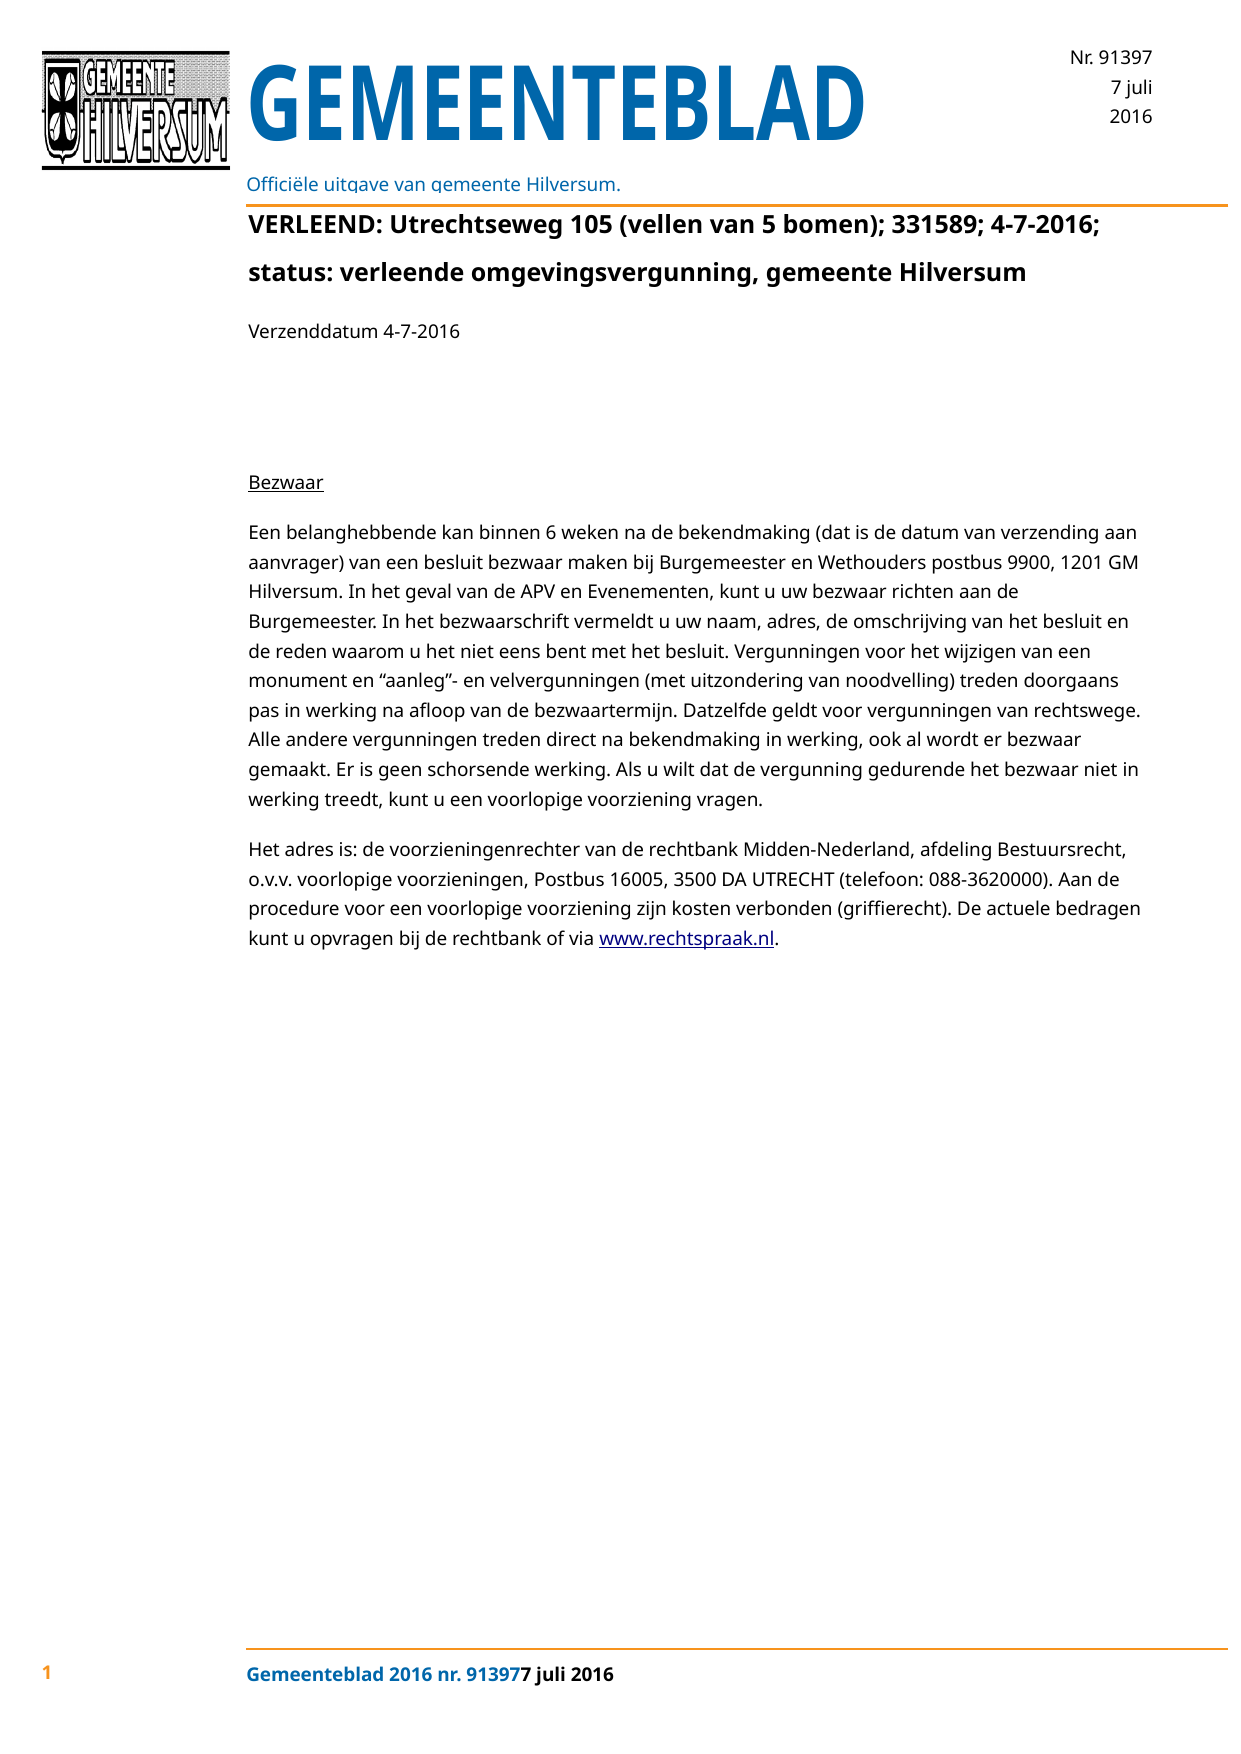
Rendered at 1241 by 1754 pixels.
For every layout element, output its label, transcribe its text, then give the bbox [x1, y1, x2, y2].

text Het adres is: de voorzieningenrechter van de rechtbank Midden-Nederland, afdeling Bestuursrecht, o.v.v. voorlopige voorzieningen, Postbus 16005, 3500 DA UTRECHT (telefoon: 088-3620000). Aan de procedure voor een voorlopige voorziening zijn kosten verbonden (griffierecht). De actuele bedragen kunt u opvragen bij de rechtbank of via www.rechtspraak.nl. [248, 836, 1152, 951]
text Bezwaar [248, 469, 1152, 495]
picture [41, 47, 231, 172]
text Verzenddatum 4-7-2016 [248, 318, 1152, 344]
text Een belanghebbende kan binnen 6 weken na de bekendmaking (dat is de datum van verzending aan aanvrager) van een besluit bezwaar maken bij Burgemeester en Wethouders postbus 9900, 1201 GM Hilversum. In het geval van de APV en Evenementen, kunt u uw bezwaar richten aan de Burgemeester. In het bezwaarschrift vermeldt u uw naam, adres, de omschrijving van het besluit en de reden waarom u het niet eens bent met het besluit. Vergunningen voor het wijzigen van een monument en “aanleg”- en velvergunningen (met uitzondering van noodvelling) treden doorgaans pas in werking na afloop van de bezwaartermijn. Datzelfde geldt voor vergunningen van rechtswege. Alle andere vergunningen treden direct na bekendmaking in werking, ook al wordt er bezwaar gemaakt. Er is geen schorsende werking. Als u wilt dat de vergunning gedurende het bezwaar niet in werking treedt, kunt u een voorlopige voorziening vragen. [248, 519, 1152, 812]
text VERLEEND: Utrechtseweg 105 (vellen van 5 bomen); 331589; 4-7-2016; status: verleende omgevingsvergunning, gemeente Hilversum [248, 207, 1152, 288]
